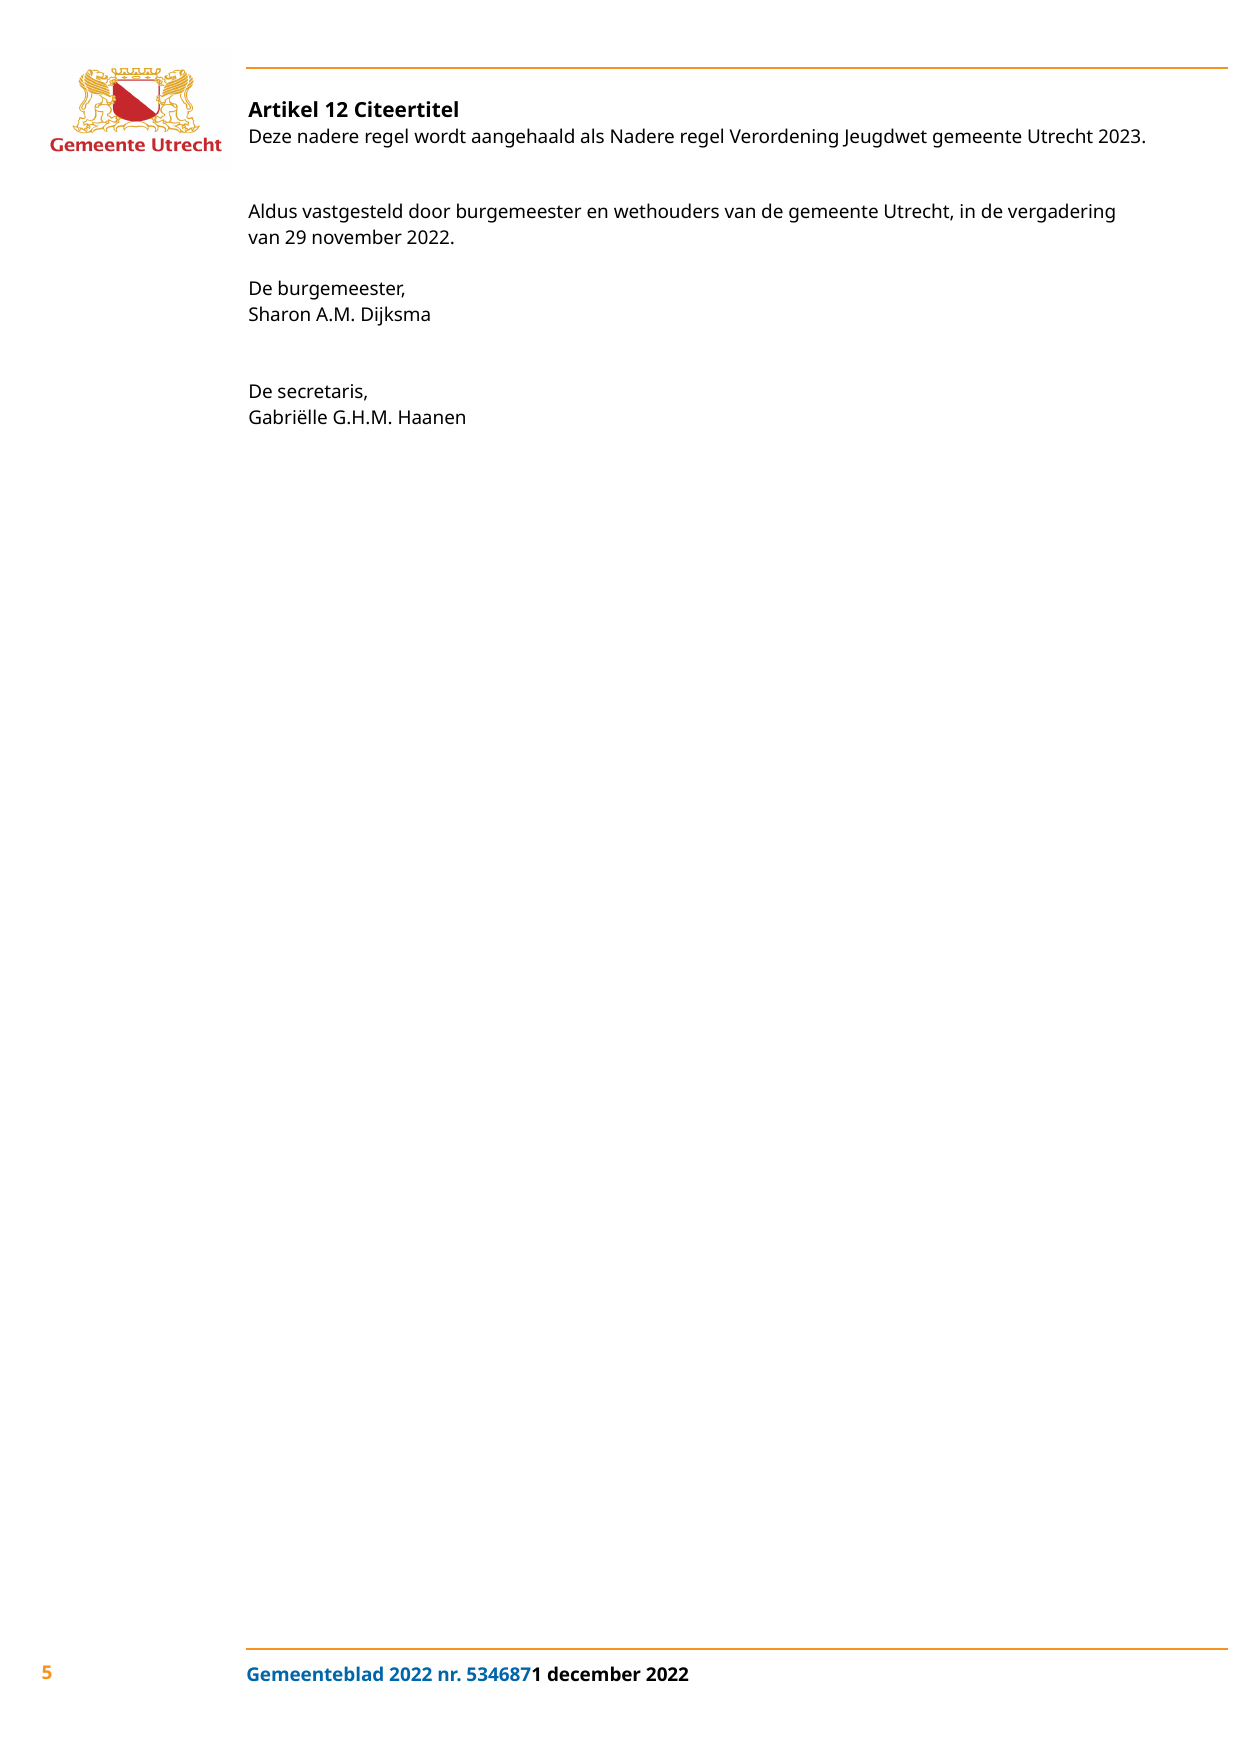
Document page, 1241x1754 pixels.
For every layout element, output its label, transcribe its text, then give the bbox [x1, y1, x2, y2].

text De secretaris, [248, 378, 1152, 404]
text Artikel 12 Citeertitel [248, 95, 1152, 123]
text Aldus vastgesteld door burgemeester en wethouders van de gemeente Utrecht, in de vergadering van 29 november 2022. [248, 198, 1152, 250]
text Deze nadere regel wordt aangehaald als Nadere regel Verordening Jeugdwet gemeente Utrecht 2023. [248, 123, 1152, 149]
text De burgemeester, [248, 276, 1152, 301]
text Sharon A.M. Dijksma [248, 301, 1152, 327]
picture [41, 47, 231, 172]
text Gabriëlle G.H.M. Haanen [248, 404, 1152, 430]
